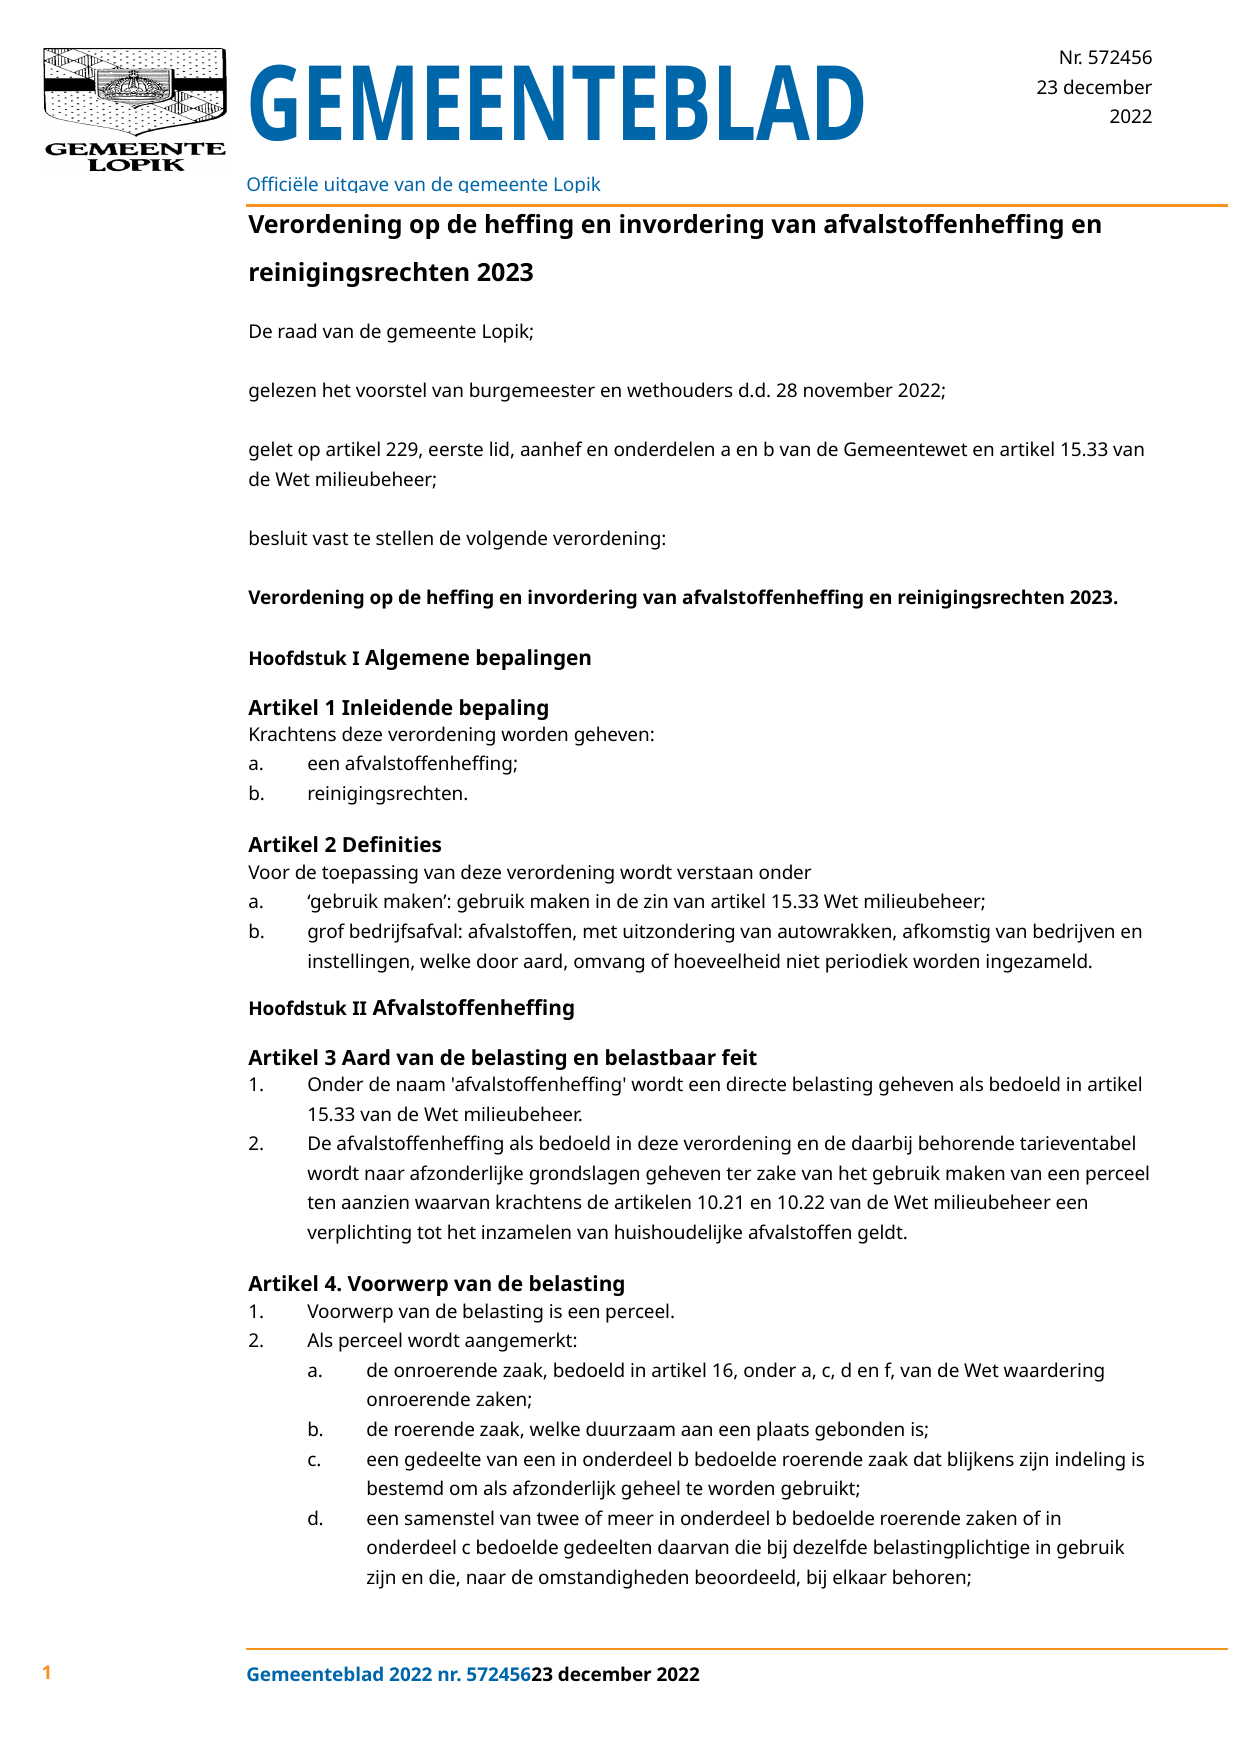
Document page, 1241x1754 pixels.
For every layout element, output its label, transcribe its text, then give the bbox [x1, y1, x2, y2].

list De afvalstoffenheffing als bedoeld in deze verordening en de daarbij behorende tarieventabel wordt naar afzonderlijke grondslagen geheven ter zake van het gebruik maken van een perceel ten aanzien waarvan krachtens de artikelen 10.21 en 10.22 van de Wet milieubeheer een verplichting tot het inzamelen van huishoudelijke afvalstoffen geldt. [248, 1130, 1152, 1245]
list Voorwerp van de belasting is een perceel. [248, 1298, 1152, 1324]
list grof bedrijfsafval: afvalstoffen, met uitzondering van autowrakken, afkomstig van bedrijven en instellingen, welke door aard, omvang of hoeveelheid niet periodiek worden ingezameld. [248, 918, 1152, 973]
text Hoofdstuk I Algemene bepalingen [248, 643, 1152, 672]
text besluit vast te stellen de volgende verordening: [248, 525, 1152, 551]
text Artikel 1 Inleidende bepaling [248, 693, 1152, 721]
list een gedeelte van een in onderdeel b bedoelde roerende zaak dat blijkens zijn indeling is bestemd om als afzonderlijk geheel te worden gebruikt; [307, 1446, 1152, 1501]
text Verordening op de heffing en invordering van afvalstoffenheffing en reinigingsrechten 2023. [248, 584, 1152, 610]
text gelezen het voorstel van burgemeester en wethouders d.d. 28 november 2022; [248, 377, 1152, 403]
list Als perceel wordt aangemerkt: [248, 1327, 1152, 1353]
text Verordening op de heffing en invordering van afvalstoffenheffing en reinigingsrechten 2023 [248, 207, 1152, 288]
text Artikel 2 Definities [248, 831, 1152, 859]
list de roerende zaak, welke duurzaam aan een plaats gebonden is; [307, 1416, 1152, 1442]
list reinigingsrechten. [248, 780, 1152, 806]
list een samenstel van twee of meer in onderdeel b bedoelde roerende zaken of in onderdeel c bedoelde gedeelten daarvan die bij dezelfde belastingplichtige in gebruik zijn en die, naar de omstandigheden beoordeeld, bij elkaar behoren; [307, 1505, 1152, 1590]
text Artikel 4. Voorwerp van de belasting [248, 1269, 1152, 1298]
text gelet op artikel 229, eerste lid, aanhef en onderdelen a en b van de Gemeentewet en artikel 15.33 van de Wet milieubeheer; [248, 436, 1152, 492]
text Hoofdstuk II Afvalstoffenheffing [248, 993, 1152, 1022]
text Krachtens deze verordening worden geheven: [248, 721, 1152, 747]
text Artikel 3 Aard van de belasting en belastbaar feit [248, 1043, 1152, 1071]
list de onroerende zaak, bedoeld in artikel 16, onder a, c, d en f, van de Wet waardering onroerende zaken; [307, 1357, 1152, 1412]
list Onder de naam 'afvalstoffenheffing' wordt een directe belasting geheven als bedoeld in artikel 15.33 van de Wet milieubeheer. [248, 1071, 1152, 1126]
list een afvalstoffenheffing; [248, 751, 1152, 776]
list ‘gebruik maken’: gebruik maken in de zin van artikel 15.33 Wet milieubeheer; [248, 889, 1152, 914]
text Voor de toepassing van deze verordening wordt verstaan onder [248, 859, 1152, 885]
text De raad van de gemeente Lopik; [248, 318, 1152, 344]
picture [41, 47, 231, 172]
